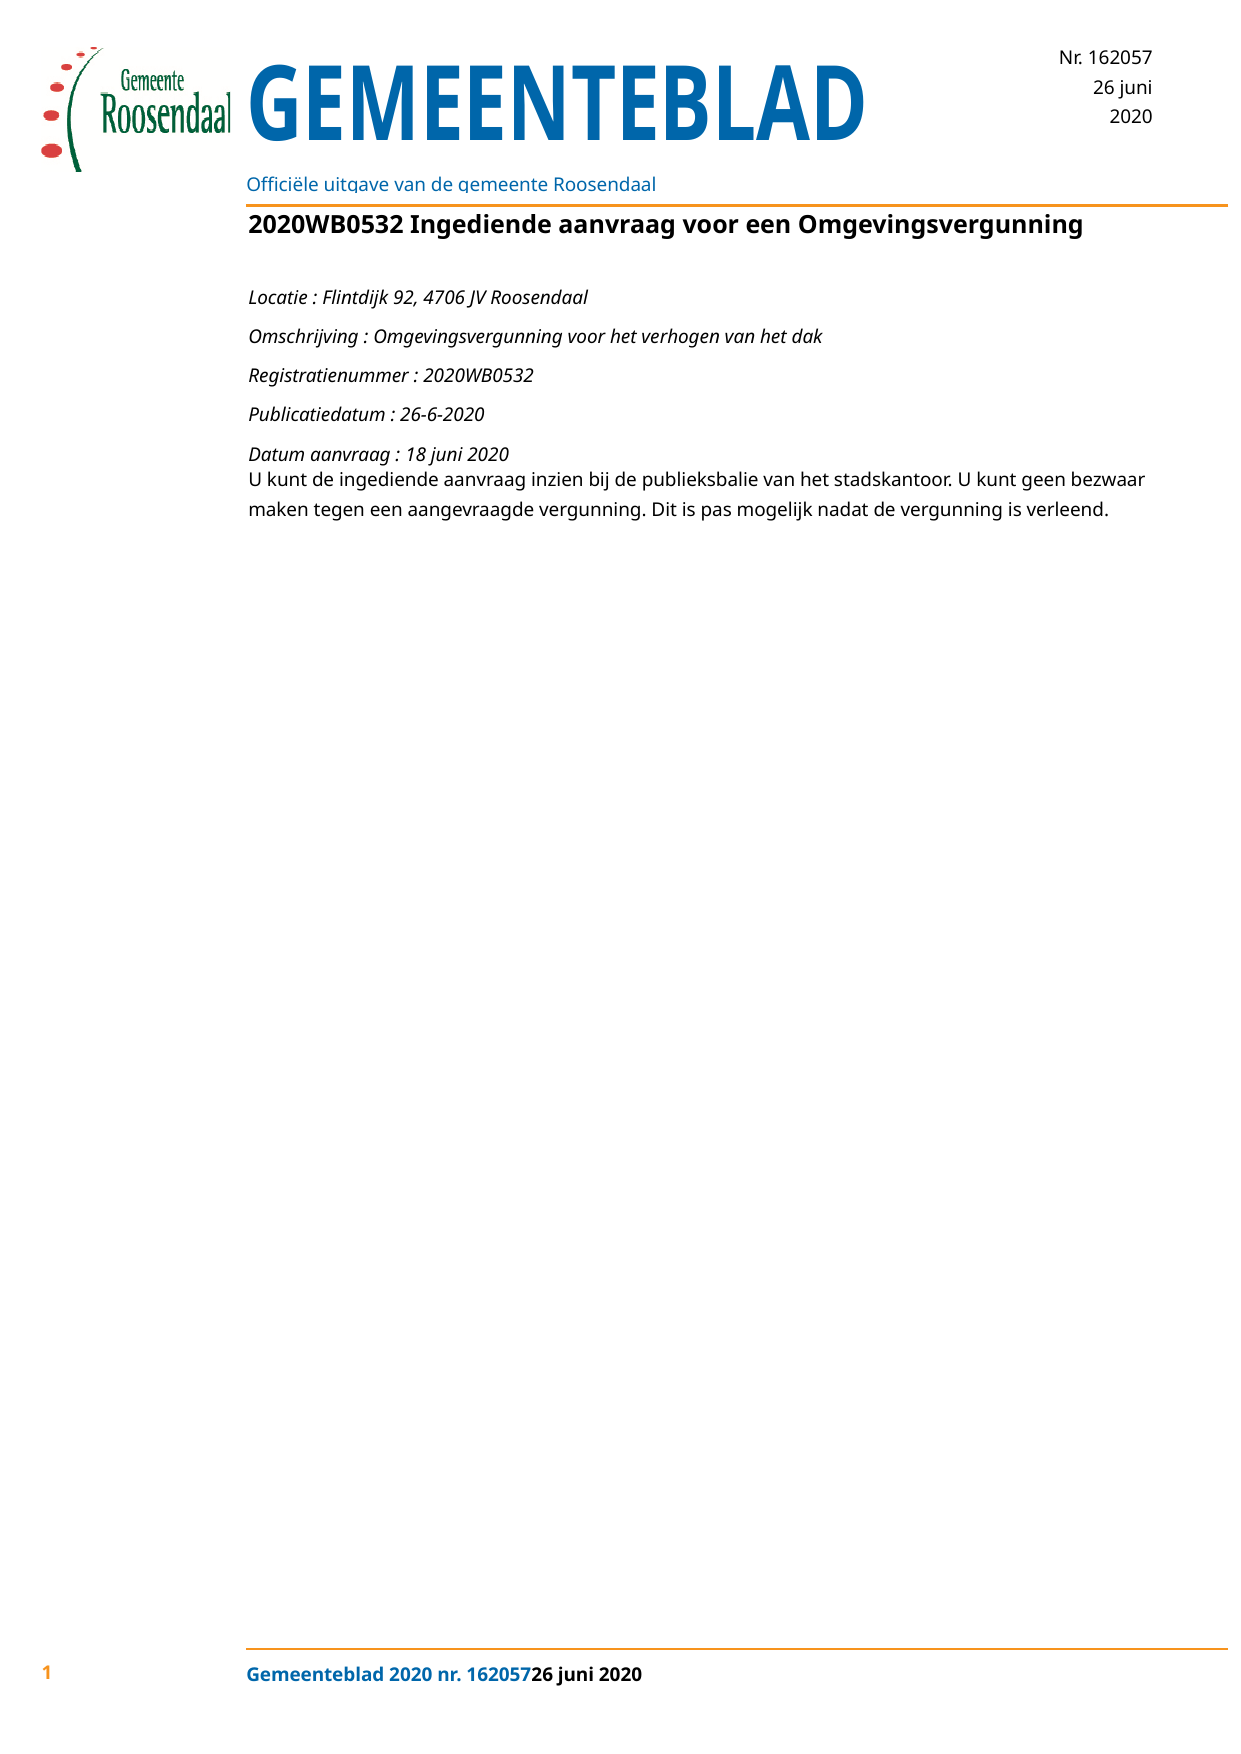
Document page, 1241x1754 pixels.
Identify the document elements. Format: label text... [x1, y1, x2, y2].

text Locatie : Flintdijk 92, 4706 JV Roosendaal [248, 284, 1152, 309]
text Publicatiedatum : 26-6-2020 [248, 402, 1152, 427]
text 2020WB0532 Ingediende aanvraag voor een Omgevingsvergunning [248, 207, 1152, 241]
text Omschrijving : Omgevingsvergunning voor het verhogen van het dak [248, 323, 1152, 349]
picture [41, 47, 231, 172]
text Registratienummer : 2020WB0532 [248, 362, 1152, 388]
text U kunt de ingediende aanvraag inzien bij de publieksbalie van het stadskantoor. U kunt geen bezwaar maken tegen een aangevraagde vergunning. Dit is pas mogelijk nadat de vergunning is verleend. [248, 467, 1152, 522]
text Datum aanvraag : 18 juni 2020 [248, 441, 1152, 467]
